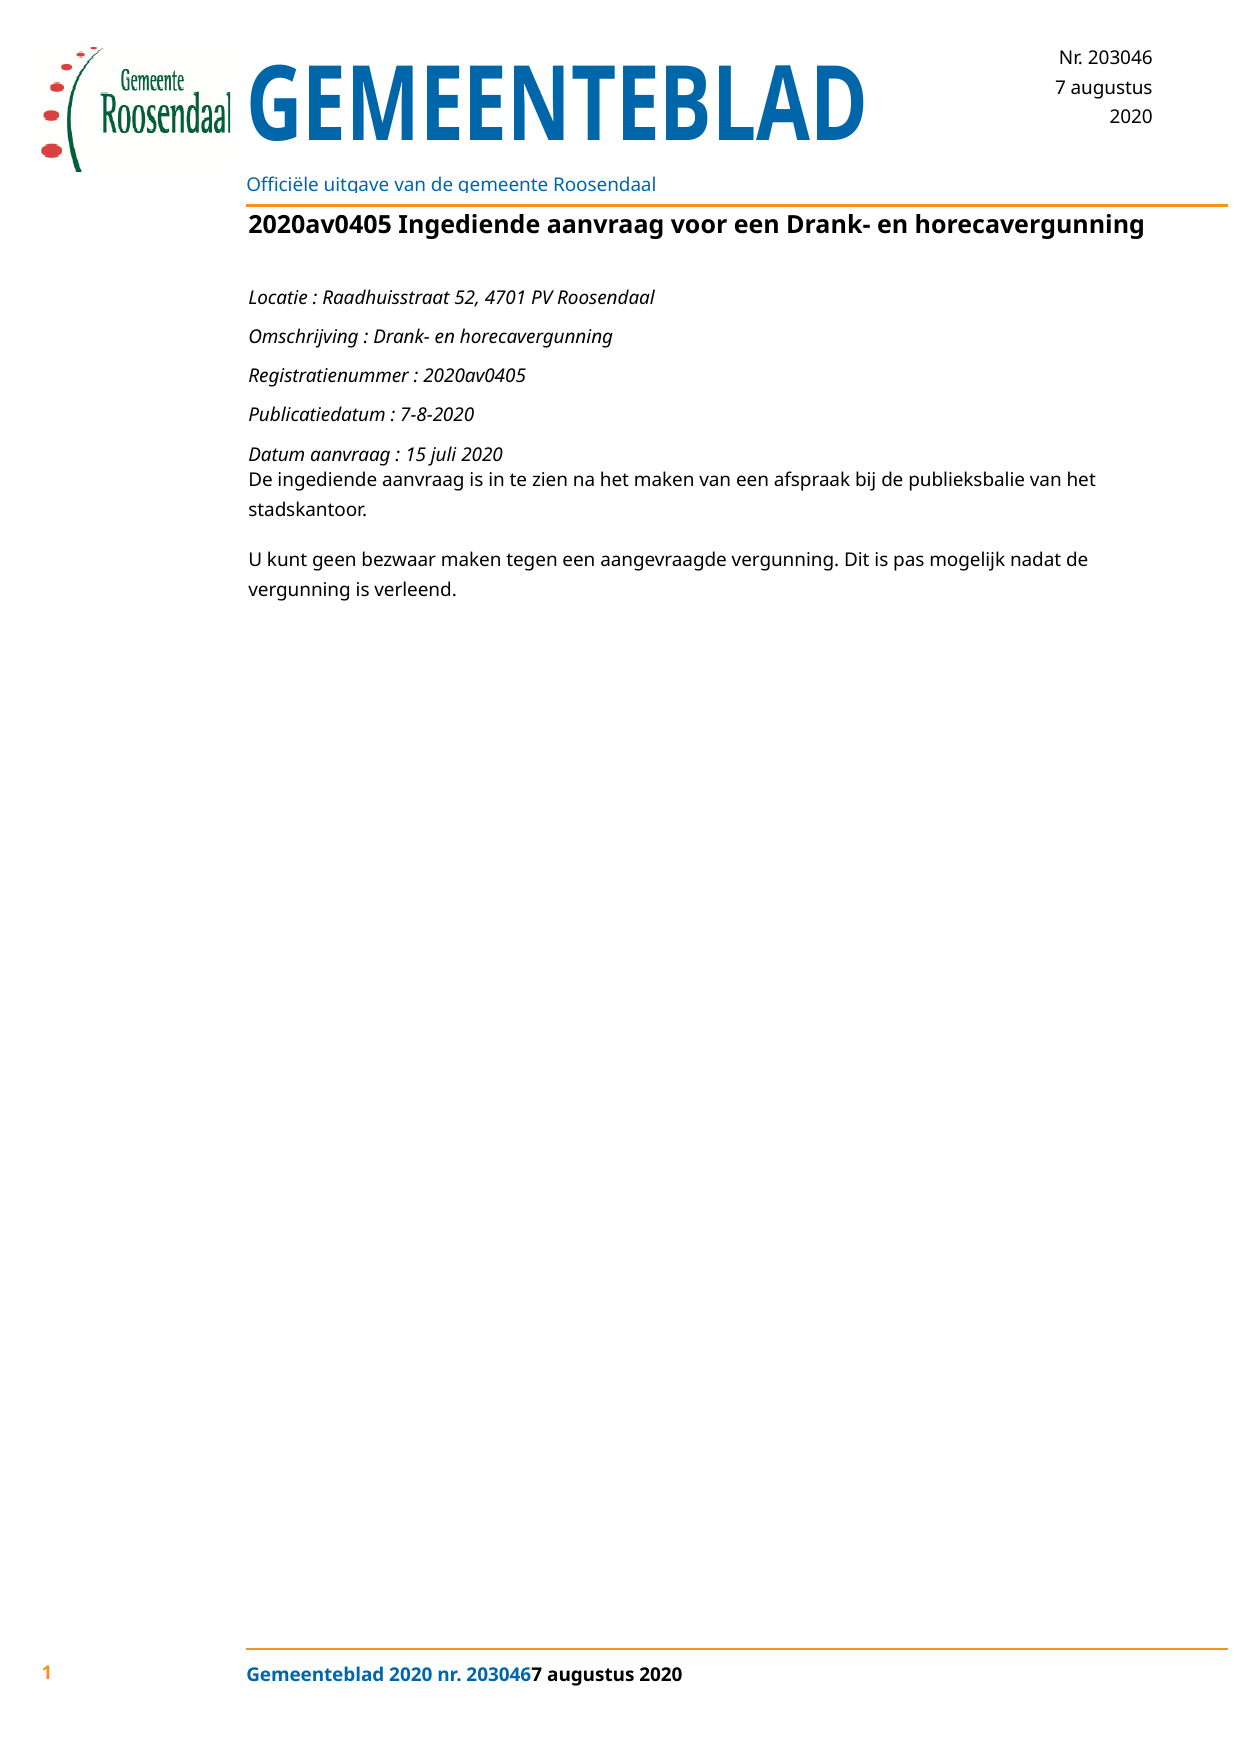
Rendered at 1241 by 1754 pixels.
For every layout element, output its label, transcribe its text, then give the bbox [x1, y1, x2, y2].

picture [41, 47, 231, 172]
text Locatie : Raadhuisstraat 52, 4701 PV Roosendaal [248, 284, 1152, 309]
text De ingediende aanvraag is in te zien na het maken van een afspraak bij de publieksbalie van het stadskantoor. [248, 467, 1152, 522]
text 2020av0405 Ingediende aanvraag voor een Drank- en horecavergunning [248, 207, 1152, 241]
text Publicatiedatum : 7-8-2020 [248, 402, 1152, 427]
text Registratienummer : 2020av0405 [248, 362, 1152, 388]
text U kunt geen bezwaar maken tegen een aangevraagde vergunning. Dit is pas mogelijk nadat de vergunning is verleend. [248, 547, 1152, 602]
text Datum aanvraag : 15 juli 2020 [248, 441, 1152, 467]
text Omschrijving : Drank- en horecavergunning [248, 323, 1152, 349]
